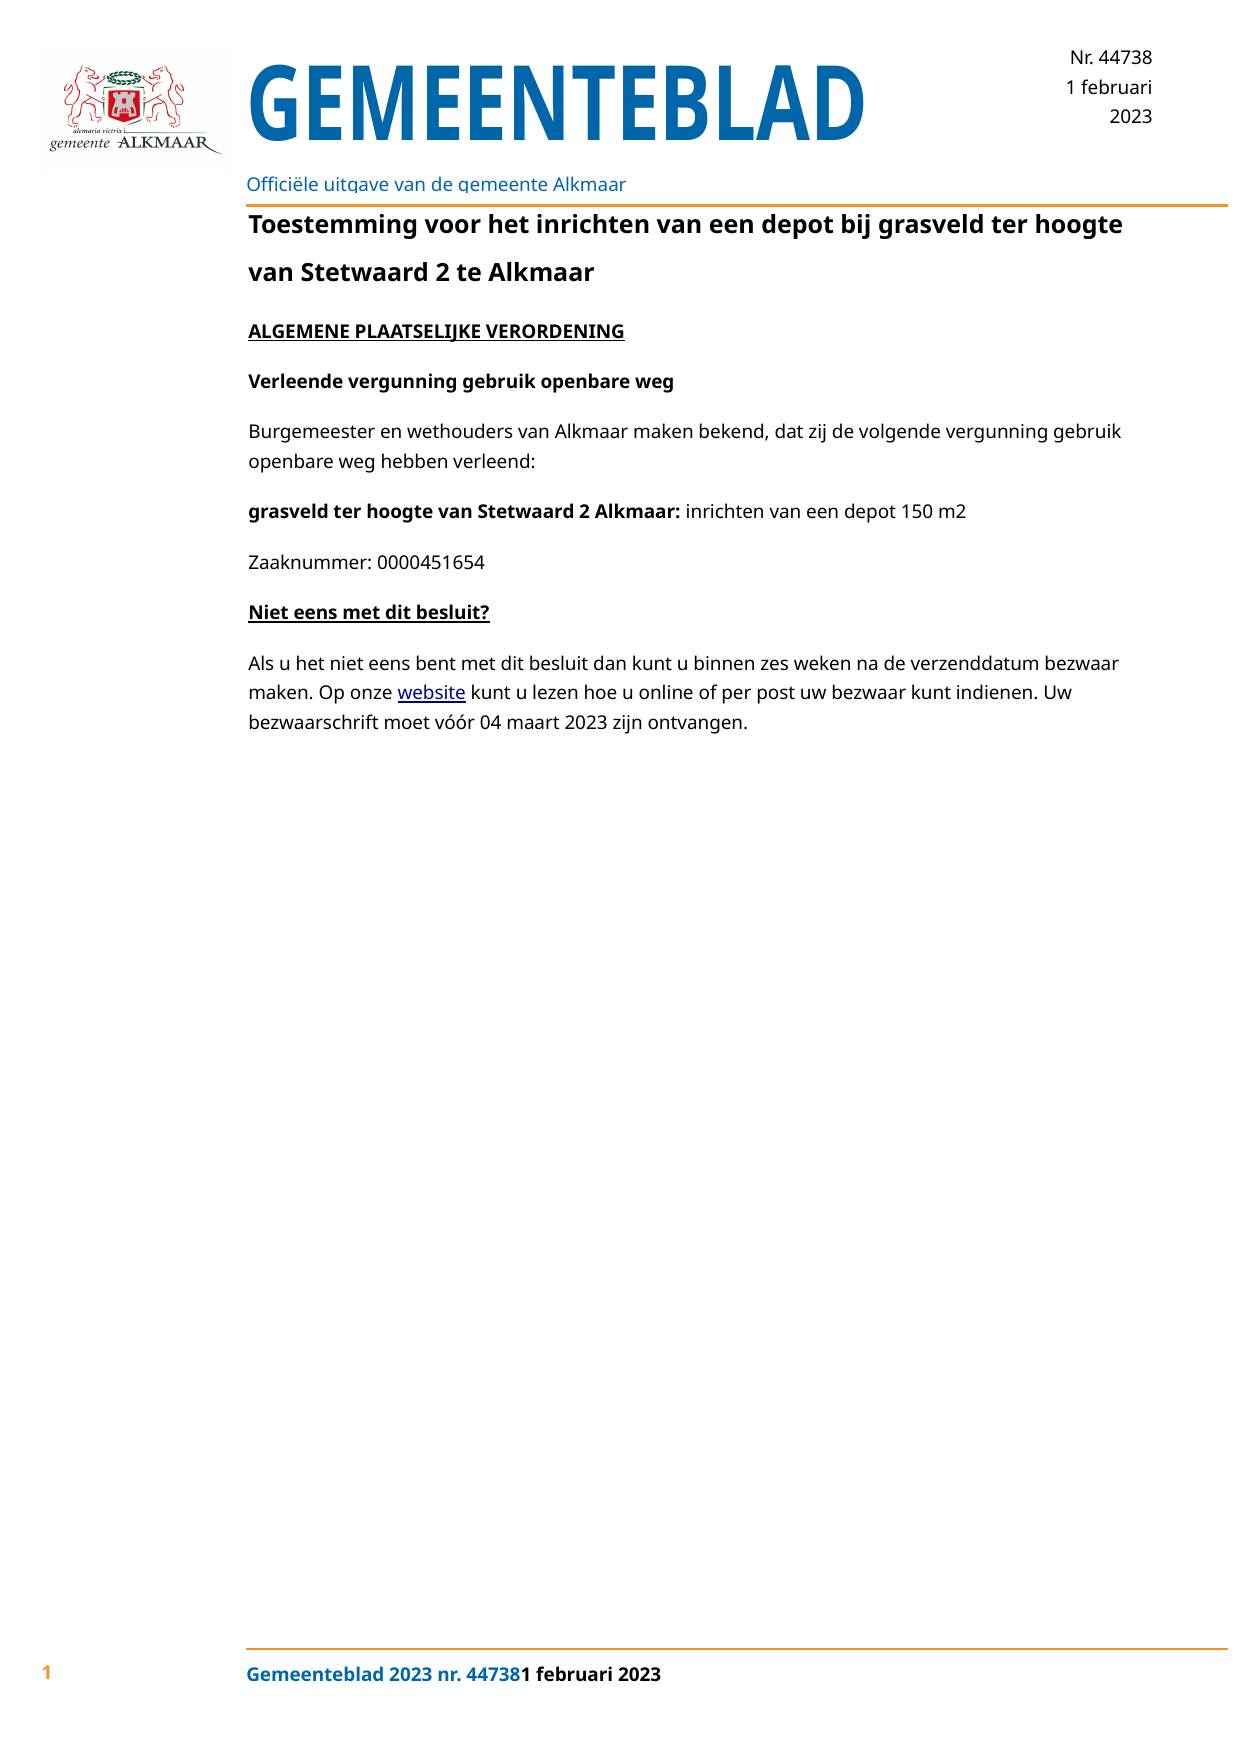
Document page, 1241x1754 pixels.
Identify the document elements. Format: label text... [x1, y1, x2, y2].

text grasveld ter hoogte van Stetwaard 2 Alkmaar: inrichten van een depot 150 m2 [248, 499, 1152, 524]
text ALGEMENE PLAATSELIJKE VERORDENING [248, 318, 1152, 344]
text Als u het niet eens bent met dit besluit dan kunt u binnen zes weken na de verzenddatum bezwaar maken. Op onze website kunt u lezen hoe u online of per post uw bezwaar kunt indienen. Uw bezwaarschrift moet vóór 04 maart 2023 zijn ontvangen. [248, 650, 1152, 735]
text Verleende vergunning gebruik openbare weg [248, 368, 1152, 394]
text Toestemming voor het inrichten van een depot bij grasveld ter hoogte van Stetwaard 2 te Alkmaar [248, 207, 1152, 288]
picture [41, 47, 231, 172]
text Zaaknummer: 0000451654 [248, 549, 1152, 575]
text Burgemeester en wethouders van Alkmaar maken bekend, dat zij de volgende vergunning gebruik openbare weg hebben verleend: [248, 419, 1152, 474]
text Niet eens met dit besluit? [248, 599, 1152, 625]
